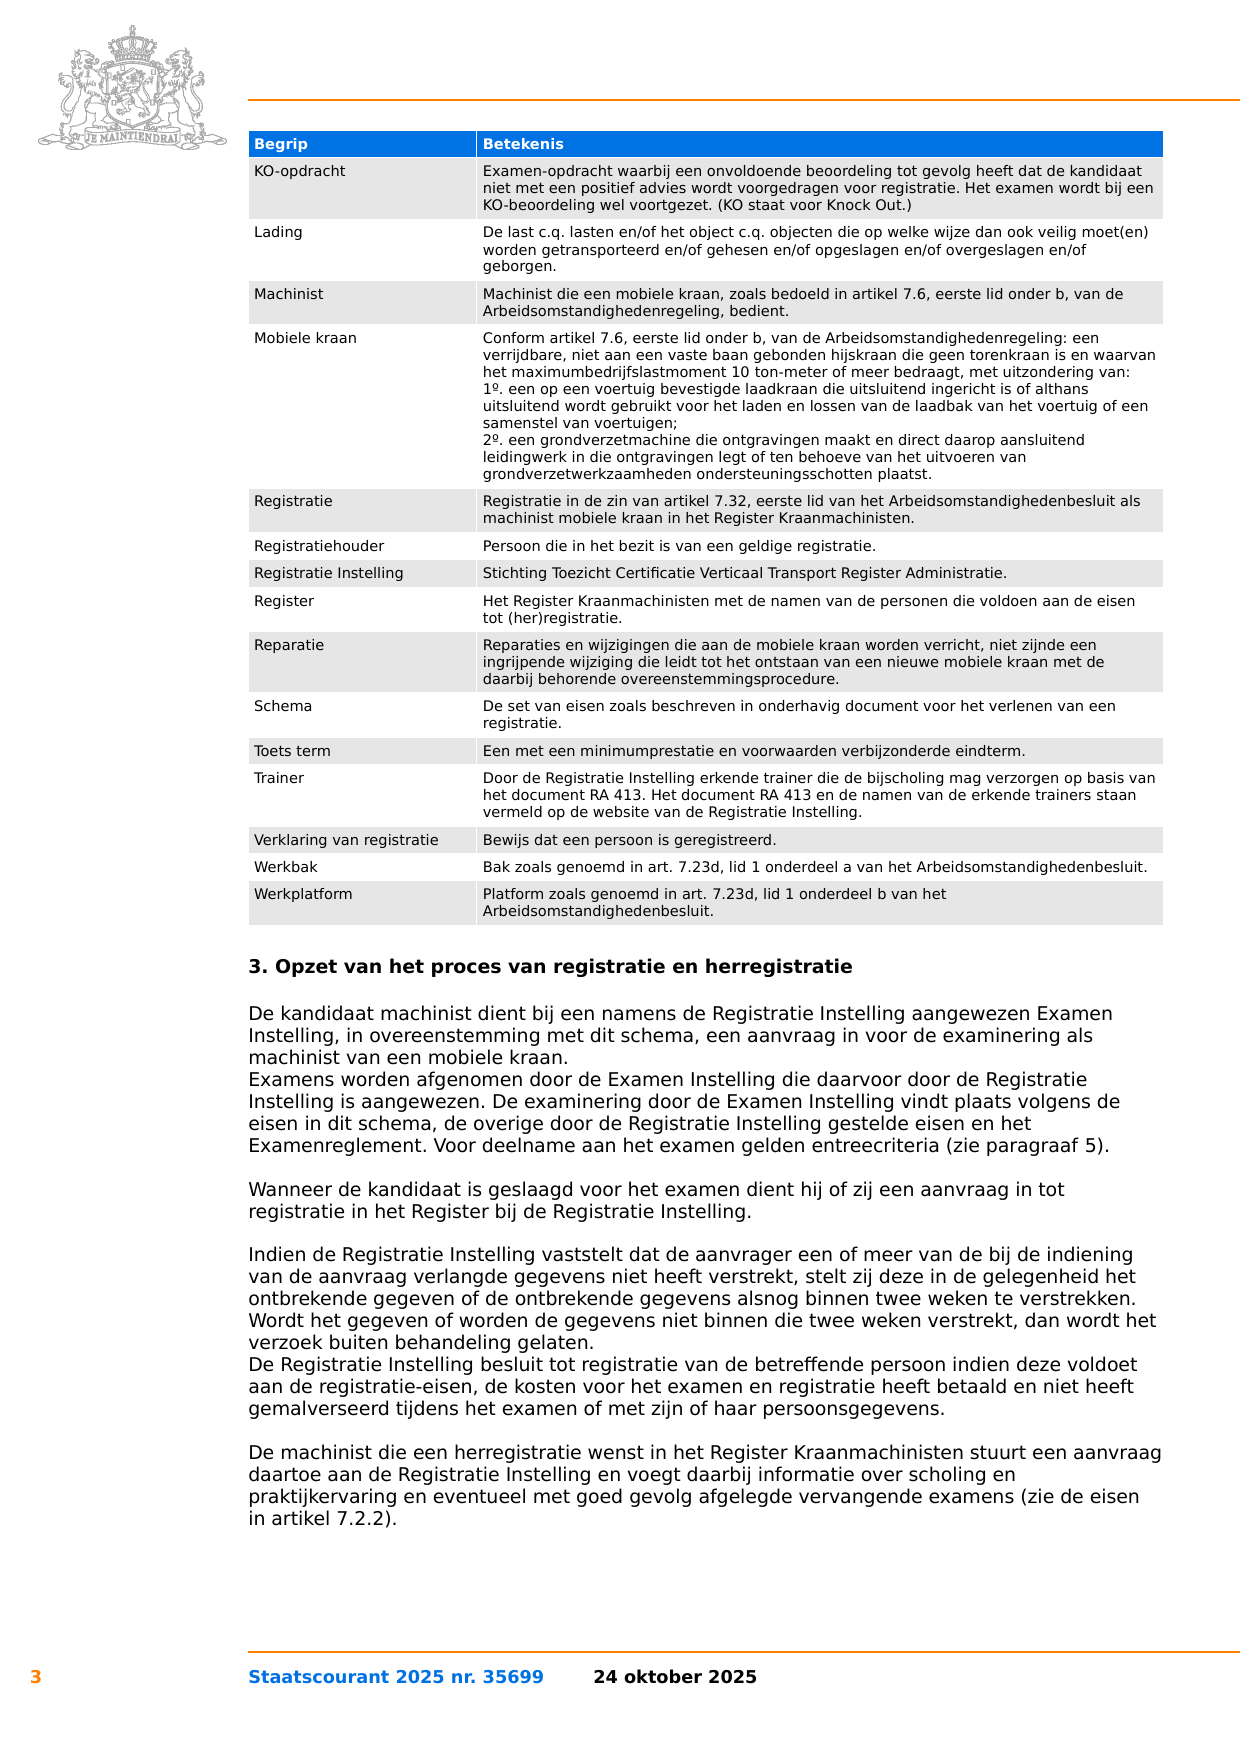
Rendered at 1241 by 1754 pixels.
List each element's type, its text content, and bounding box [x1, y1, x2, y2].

picture [38, 25, 227, 150]
table_cell Door de Registratie Instelling erkende trainer die de bijscholing mag verzorgen op basis van het document RA 413. Het document RA 413 en de namen van de erkende trainers staan vermeld op de website van de Registratie Instelling. [477, 765, 1163, 826]
table_cell Registratie Instelling [249, 560, 476, 587]
table_cell Lading [249, 220, 476, 280]
table_cell Reparatie [249, 632, 476, 692]
table_cell Registratiehouder [249, 533, 476, 559]
text De kandidaat machinist dient bij een namens de Registratie Instelling aangewezen Examen Instelling, in overeenstemming met dit schema, een aanvraag in voor de examinering als machinist van een mobiele kraan. [248, 1003, 1163, 1069]
table_cell Bak zoals genoemd in art. 7.23d, lid 1 onderdeel a van het Arbeidsomstandighedenbesluit. [477, 854, 1163, 880]
table_header Begrip [249, 131, 476, 157]
table_cell Mobiele kraan [249, 325, 476, 488]
table_cell Machinist [249, 281, 476, 324]
table_cell Een met een minimumprestatie en voorwaarden verbijzonderde eindterm. [477, 738, 1163, 764]
table_cell Registratie in de zin van artikel 7.32, eerste lid van het Arbeidsomstandighedenbesluit als machinist mobiele kraan in het Register Kraanmachinisten. [477, 489, 1163, 532]
table_cell Stichting Toezicht Certificatie Verticaal Transport Register Administratie. [477, 560, 1163, 587]
table_cell Conform artikel 7.6, eerste lid onder b, van de Arbeidsomstandighedenregeling: een verrijdbare, niet aan een vaste baan gebonden hijskraan die geen torenkraan is en waarvan het maximumbedrijfslastmoment 10 ton-meter of meer bedraagt, met uitzondering van: 1º. een op een voertuig bevestigde laadkraan die uitsluitend ingericht is of althans uitsluitend wordt gebruikt voor het laden en lossen van de laadbak van het voertuig of een samenstel van voertuigen; 2º. een grondverzetmachine die ontgravingen maakt en direct daarop aansluitend leidingwerk in die ontgravingen legt of ten behoeve van het uitvoeren van grondverzetwerkzaamheden ondersteuningsschotten plaatst. [477, 325, 1163, 488]
table_cell Reparaties en wijzigingen die aan de mobiele kraan worden verricht, niet zijnde een ingrijpende wijziging die leidt tot het ontstaan van een nieuwe mobiele kraan met de daarbij behorende overeenstemmingsprocedure. [477, 632, 1163, 692]
text Wanneer de kandidaat is geslaagd voor het examen dient hij of zij een aanvraag in tot registratie in het Register bij de Registratie Instelling. [248, 1178, 1163, 1222]
table_cell Machinist die een mobiele kraan, zoals bedoeld in artikel 7.6, eerste lid onder b, van de Arbeidsomstandighedenregeling, bedient. [477, 281, 1163, 324]
table_cell Werkplatform [249, 881, 476, 925]
table_cell Werkbak [249, 854, 476, 880]
text Examens worden afgenomen door de Examen Instelling die daarvoor door de Registratie Instelling is aangewezen. De examinering door de Examen Instelling vindt plaats volgens de eisen in dit schema, de overige door de Registratie Instelling gestelde eisen en het Examenreglement. Voor deelname aan het examen gelden entreecriteria (zie paragraaf 5). [248, 1069, 1163, 1157]
table_cell Het Register Kraanmachinisten met de namen van de personen die voldoen aan de eisen tot (her)registratie. [477, 588, 1163, 631]
text De machinist die een herregistratie wenst in het Register Kraanmachinisten stuurt een aanvraag daartoe aan de Registratie Instelling en voegt daarbij informatie over scholing en praktijkervaring en eventueel met goed gevolg afgelegde vervangende examens (zie de eisen in artikel 7.2.2). [248, 1442, 1163, 1530]
subtitle 3. Opzet van het proces van registratie en herregistratie [248, 956, 1163, 978]
table_cell Bewijs dat een persoon is geregistreerd. [477, 827, 1163, 853]
text Indien de Registratie Instelling vaststelt dat de aanvrager een of meer van de bij de indiening van de aanvraag verlangde gegevens niet heeft verstrekt, stelt zij deze in de gelegenheid het ontbrekende gegeven of de ontbrekende gegevens alsnog binnen twee weken te verstrekken. Wordt het gegeven of worden de gegevens niet binnen die twee weken verstrekt, dan wordt het verzoek buiten behandeling gelaten. [248, 1244, 1163, 1354]
text De Registratie Instelling besluit tot registratie van de betreffende persoon indien deze voldoet aan de registratie-eisen, de kosten voor het examen en registratie heeft betaald en niet heeft gemalverseerd tijdens het examen of met zijn of haar persoonsgegevens. [248, 1354, 1163, 1420]
table_cell Toets term [249, 738, 476, 764]
table_cell Register [249, 588, 476, 631]
table_cell De last c.q. lasten en/of het object c.q. objecten die op welke wijze dan ook veilig moet(en) worden getransporteerd en/of gehesen en/of opgeslagen en/of overgeslagen en/of geborgen. [477, 220, 1163, 280]
table_cell Registratie [249, 489, 476, 532]
table_cell Schema [249, 694, 476, 737]
table_cell Examen-opdracht waarbij een onvoldoende beoordeling tot gevolg heeft dat de kandidaat niet met een positief advies wordt voorgedragen voor registratie. Het examen wordt bij een KO-beoordeling wel voortgezet. (KO staat voor Knock Out.) [477, 158, 1163, 219]
table_header Betekenis [477, 131, 1163, 157]
table_cell KO-opdracht [249, 158, 476, 219]
table_cell De set van eisen zoals beschreven in onderhavig document voor het verlenen van een registratie. [477, 694, 1163, 737]
table_cell Trainer [249, 765, 476, 826]
table_cell Persoon die in het bezit is van een geldige registratie. [477, 533, 1163, 559]
table_cell Platform zoals genoemd in art. 7.23d, lid 1 onderdeel b van het Arbeidsomstandighedenbesluit. [477, 881, 1163, 925]
table_cell Verklaring van registratie [249, 827, 476, 853]
